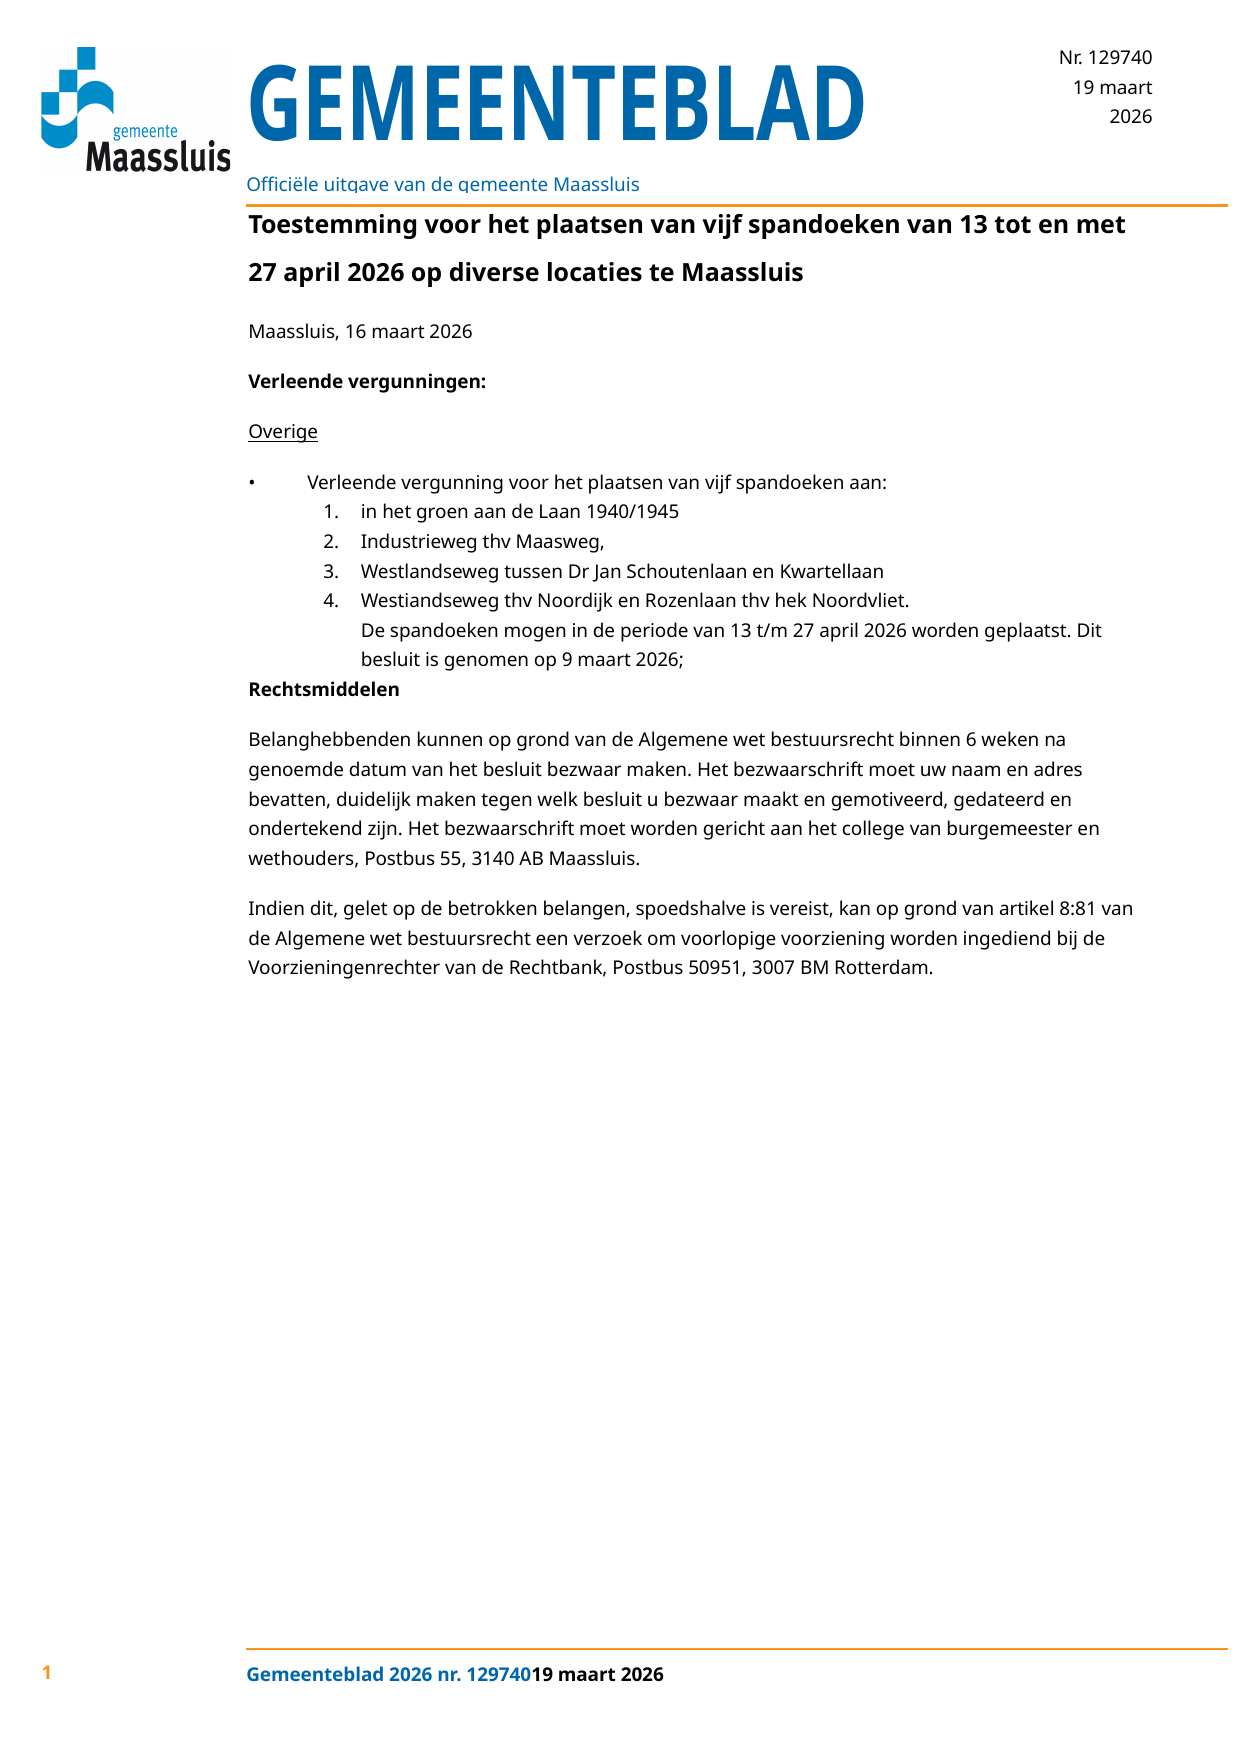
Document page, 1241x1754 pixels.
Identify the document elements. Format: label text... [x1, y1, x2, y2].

list in het groen aan de Laan 1940/1945 [323, 499, 1152, 524]
text Overige [248, 419, 1152, 444]
list De spandoeken mogen in de periode van 13 t/m 27 april 2026 worden geplaatst. Dit besluit is genomen op 9 maart 2026; [323, 617, 1152, 672]
list Westiandseweg thv Noordijk en Rozenlaan thv hek Noordvliet. [323, 587, 1152, 613]
list Westlandseweg tussen Dr Jan Schoutenlaan en Kwartellaan [323, 558, 1152, 584]
text Toestemming voor het plaatsen van vijf spandoeken van 13 tot en met 27 april 2026 op diverse locaties te Maassluis [248, 207, 1152, 288]
text Verleende vergunningen: [248, 368, 1152, 394]
text Maassluis, 16 maart 2026 [248, 318, 1152, 344]
text Indien dit, gelet op de betrokken belangen, spoedshalve is vereist, kan op grond van artikel 8:81 van de Algemene wet bestuursrecht een verzoek om voorlopige voorziening worden ingediend bij de Voorzieningenrechter van de Rechtbank, Postbus 50951, 3007 BM Rotterdam. [248, 895, 1152, 980]
picture [41, 47, 231, 172]
picture [41, 47, 77, 92]
list Industrieweg thv Maasweg, [323, 528, 1152, 554]
list Verleende vergunning voor het plaatsen van vijf spandoeken aan: [248, 469, 1152, 495]
text Rechtsmiddelen [248, 676, 1152, 702]
text Belanghebbenden kunnen op grond van de Algemene wet bestuursrecht binnen 6 weken na genoemde datum van het besluit bezwaar maken. Het bezwaarschrift moet uw naam en adres bevatten, duidelijk maken tegen welk besluit u bezwaar maakt en gemotiveerd, gedateerd en ondertekend zijn. Het bezwaarschrift moet worden gericht aan het college van burgemeester en wethouders, Postbus 55, 3140 AB Maassluis. [248, 727, 1152, 871]
